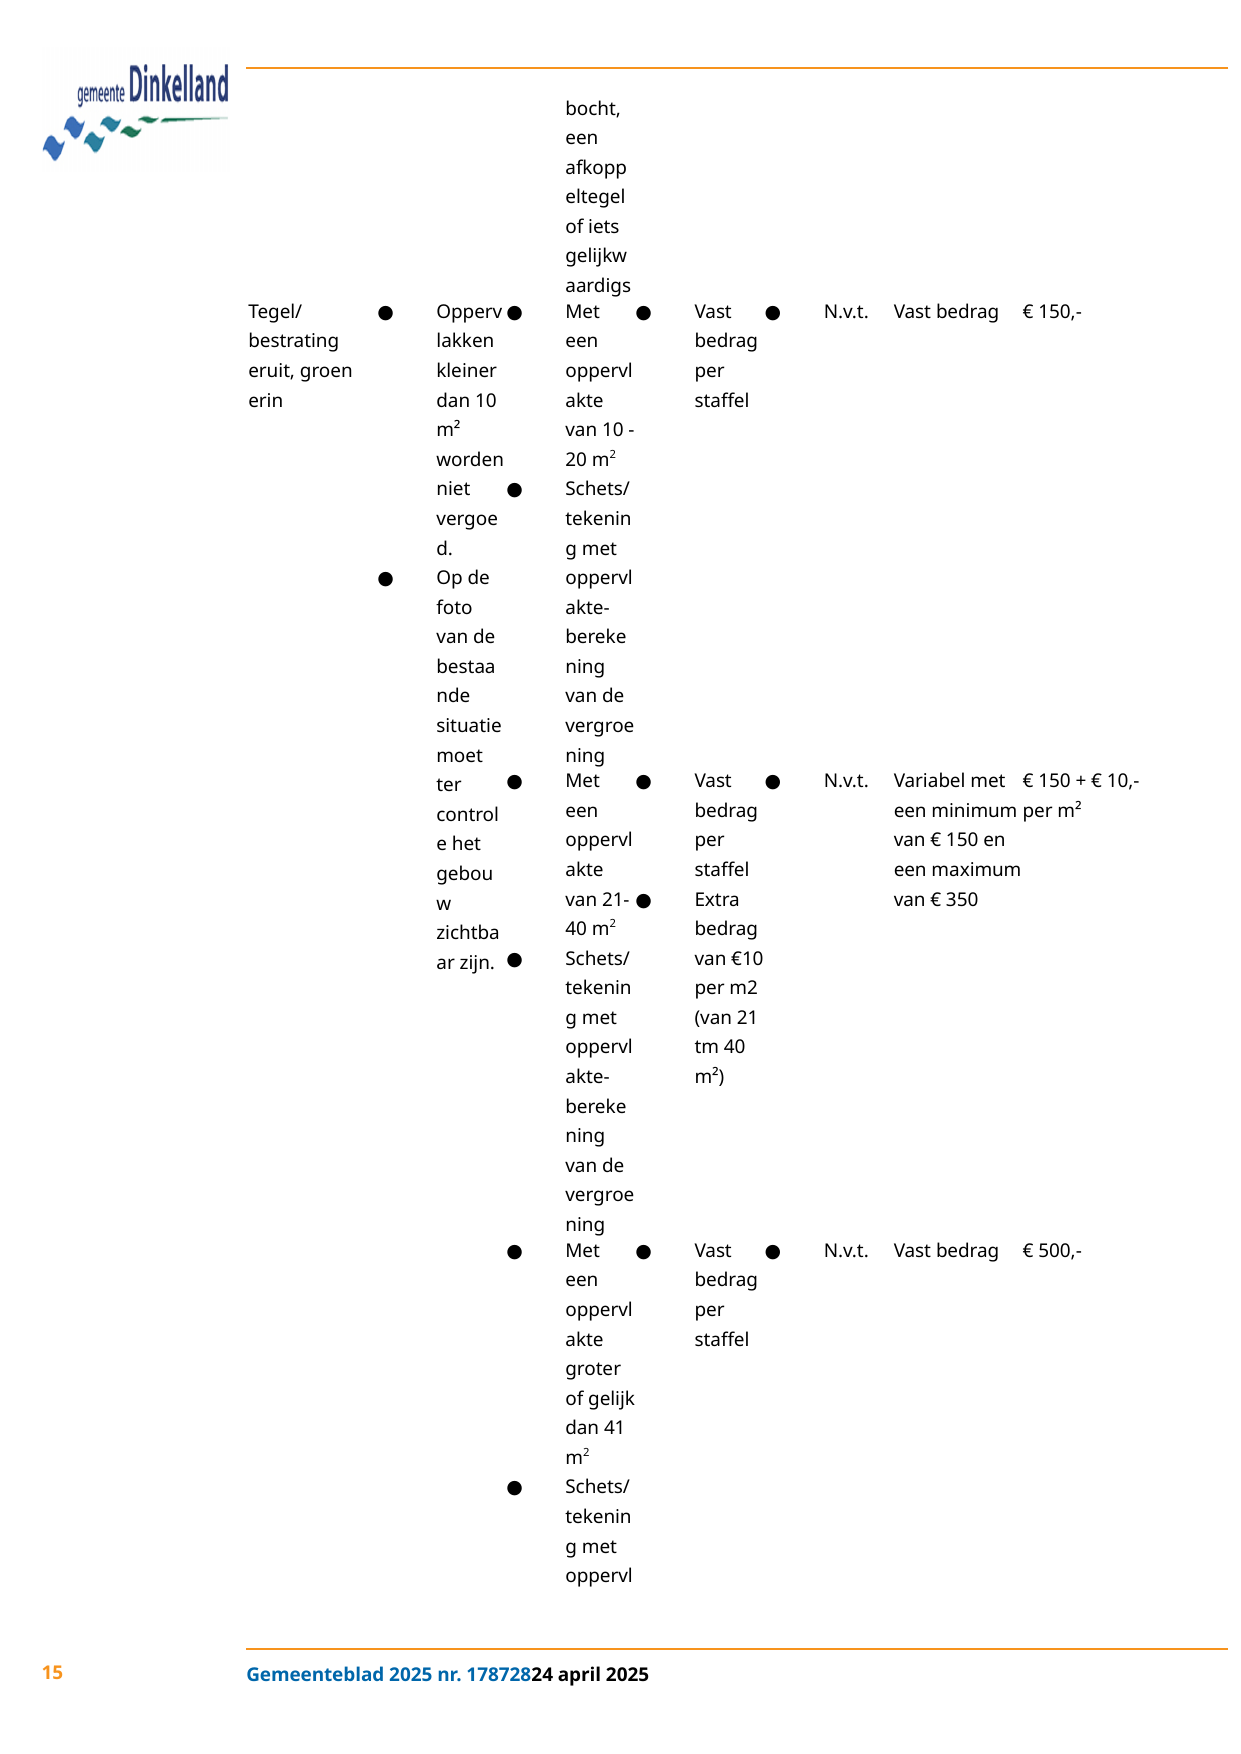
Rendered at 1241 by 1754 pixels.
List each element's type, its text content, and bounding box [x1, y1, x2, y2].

table_cell Vast bedrag [894, 298, 1022, 767]
picture [41, 47, 231, 172]
table_cell N.v.t. [764, 298, 893, 767]
table_cell Vast bedrag per staffel [635, 1237, 764, 1588]
table_cell Met een oppervlakte groter of gelijk dan 41 m2 Schets/tekening met oppervl [506, 1237, 635, 1588]
table_cell Tegel/bestrating eruit, groen erin [248, 298, 377, 1588]
table_cell € 150 + € 10,- per m² [1023, 768, 1152, 1237]
table_cell bocht, een afkoppeltegel of iets gelijkwaardigs [506, 95, 635, 298]
table_cell Vast bedrag [894, 1237, 1022, 1588]
table_cell N.v.t. [764, 1237, 893, 1588]
table_cell N.v.t. [764, 768, 893, 1237]
table_cell € 500,- [1023, 1237, 1152, 1588]
table_cell Variabel met een minimum van € 150 en een maximum van € 350 [894, 768, 1022, 1237]
table_cell Vast bedrag per staffel Extra bedrag van €10 per m2 (van 21 tm 40 m²) [635, 768, 764, 1237]
table_cell Vast bedrag per staffel [635, 298, 764, 767]
table_cell Met een oppervlakte van 10 -20 m2 Schets/tekening met oppervlakte-berekening van de vergroening [506, 298, 635, 767]
table_cell [248, 95, 377, 298]
table_cell Oppervlakken kleiner dan 10 m² worden niet vergoed. Op de foto van de bestaande situatie moet ter controle het gebouw zichtbaar zijn. [377, 298, 506, 1588]
table_cell [377, 95, 506, 298]
table_cell [1023, 95, 1152, 298]
table_cell [764, 95, 893, 298]
table_cell € 150,- [1023, 298, 1152, 767]
table_cell [635, 95, 764, 298]
table_cell Met een oppervlakte van 21-40 m2 Schets/tekening met oppervlakte-berekening van de vergroening [506, 768, 635, 1237]
table_cell [894, 95, 1022, 298]
